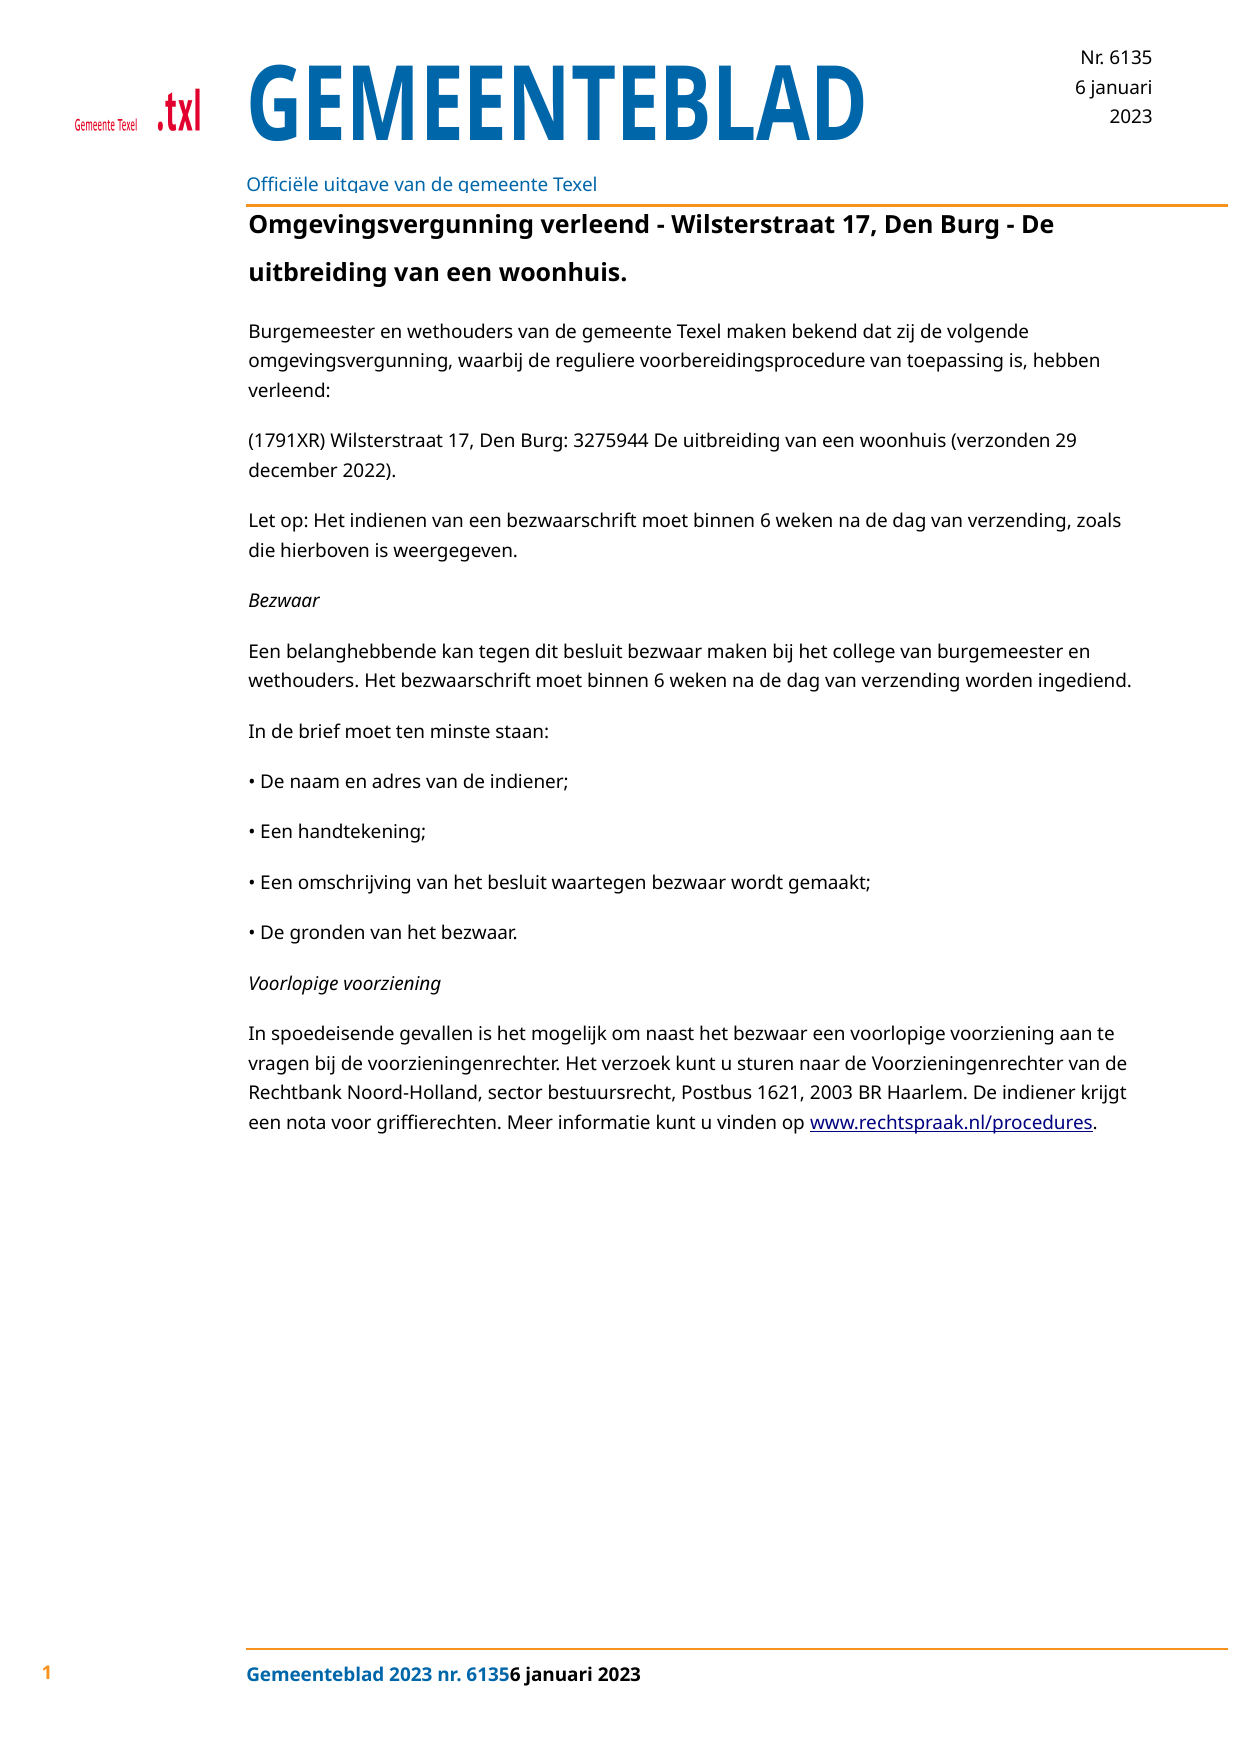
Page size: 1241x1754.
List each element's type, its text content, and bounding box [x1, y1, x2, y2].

text Een belanghebbende kan tegen dit besluit bezwaar maken bij het college van burgemeester en wethouders. Het bezwaarschrift moet binnen 6 weken na de dag van verzending worden ingediend. [248, 638, 1152, 693]
picture [41, 47, 231, 172]
text Burgemeester en wethouders van de gemeente Texel maken bekend dat zij de volgende omgevingsvergunning, waarbij de reguliere voorbereidingsprocedure van toepassing is, hebben verleend: [248, 318, 1152, 403]
text Omgevingsvergunning verleend - Wilsterstraat 17, Den Burg - De uitbreiding van een woonhuis. [248, 207, 1152, 288]
text Voorlopige voorziening [248, 970, 1152, 996]
text • Een handtekening; [248, 819, 1152, 844]
text • Een omschrijving van het besluit waartegen bezwaar wordt gemaakt; [248, 869, 1152, 895]
text Bezwaar [248, 587, 1152, 613]
text In spoedeisende gevallen is het mogelijk om naast het bezwaar een voorlopige voorziening aan te vragen bij de voorzieningenrechter. Het verzoek kunt u sturen naar de Voorzieningenrechter van de Rechtbank Noord-Holland, sector bestuursrecht, Postbus 1621, 2003 BR Haarlem. De indiener krijgt een nota voor griffierechten. Meer informatie kunt u vinden op www.rechtspraak.nl/procedures. [248, 1020, 1152, 1135]
text In de brief moet ten minste staan: [248, 718, 1152, 744]
text (1791XR) Wilsterstraat 17, Den Burg: 3275944 De uitbreiding van een woonhuis (verzonden 29 december 2022). [248, 427, 1152, 483]
text • De naam en adres van de indiener; [248, 768, 1152, 794]
text • De gronden van het bezwaar. [248, 919, 1152, 945]
text Let op: Het indienen van een bezwaarschrift moet binnen 6 weken na de dag van verzending, zoals die hierboven is weergegeven. [248, 507, 1152, 563]
